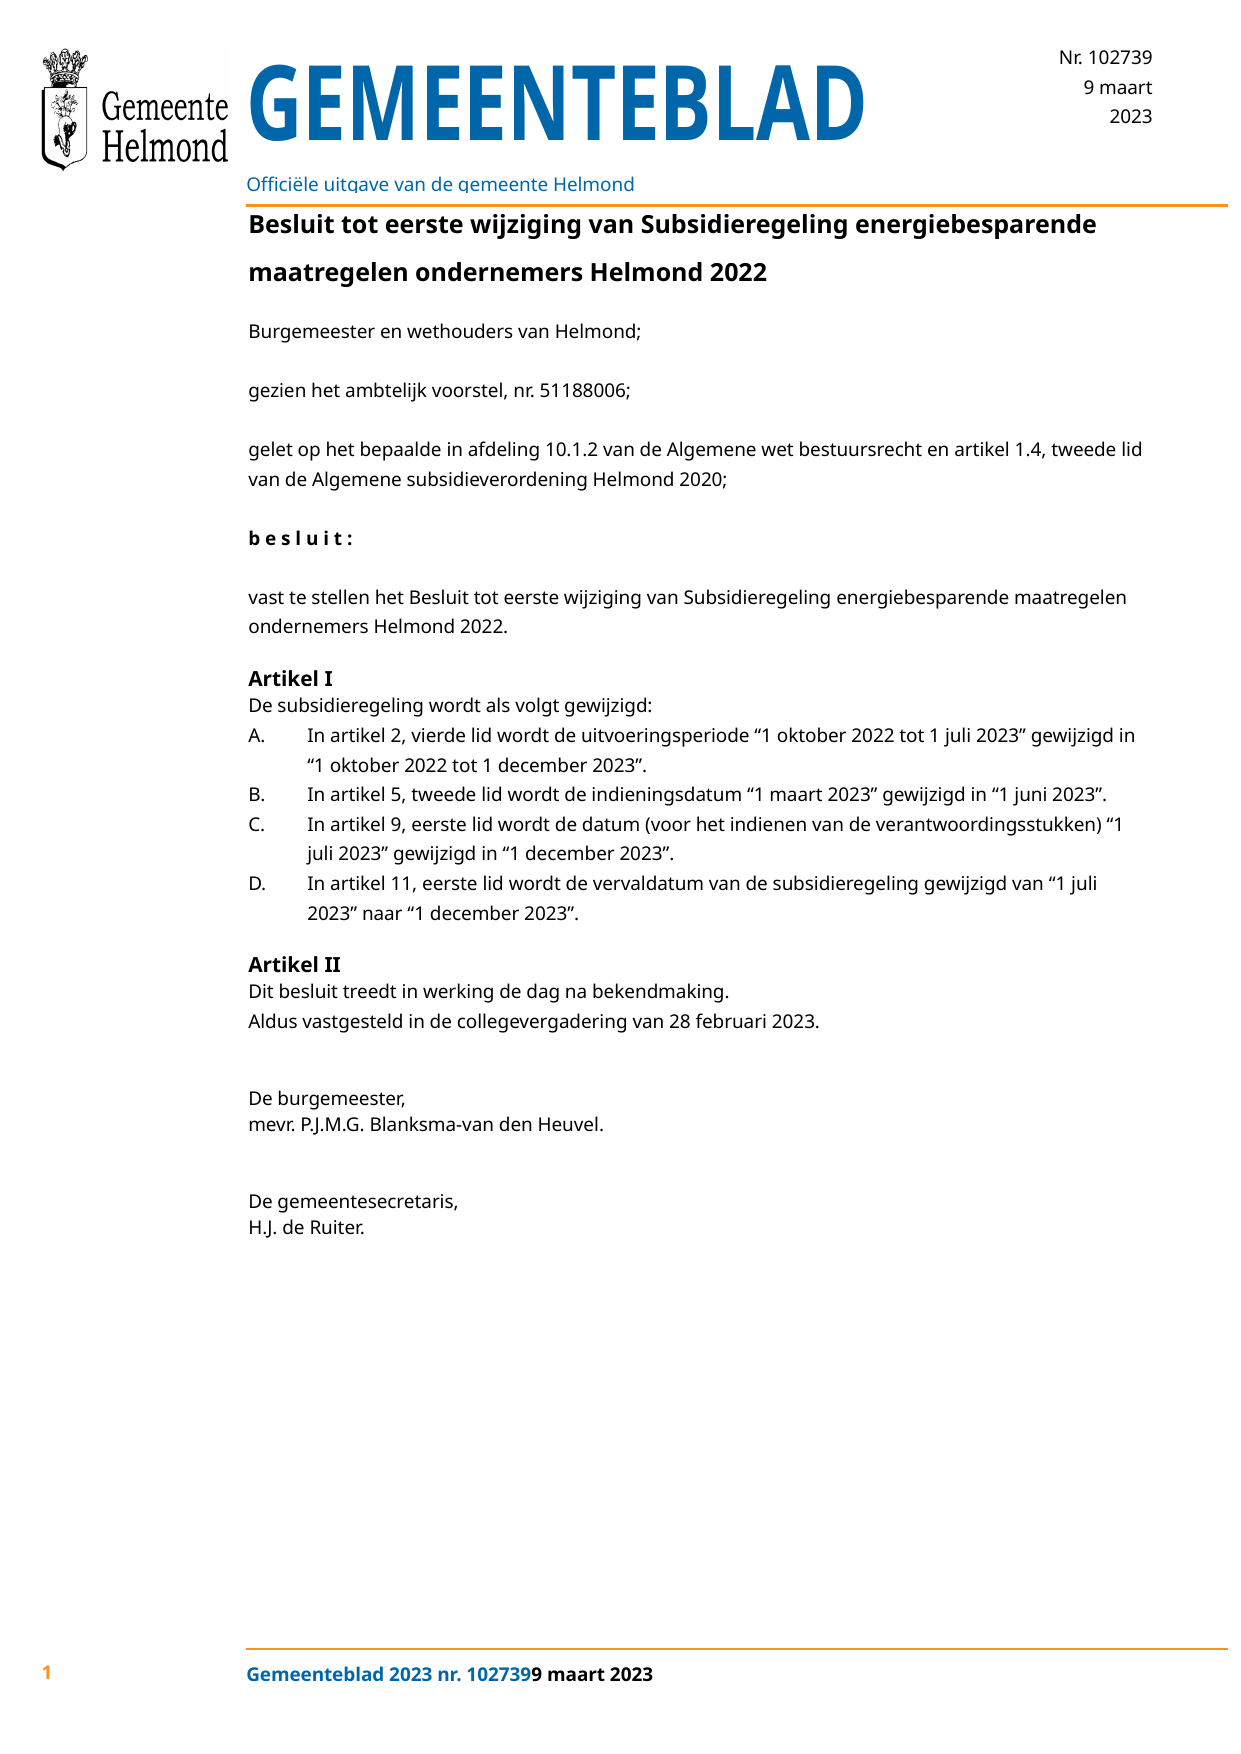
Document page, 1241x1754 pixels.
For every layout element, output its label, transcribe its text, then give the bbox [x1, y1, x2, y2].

text Dit besluit treedt in werking de dag na bekendmaking. [248, 978, 1152, 1004]
list In artikel 2, vierde lid wordt de uitvoeringsperiode “1 oktober 2022 tot 1 juli 2023” gewijzigd in “1 oktober 2022 tot 1 december 2023”. [248, 722, 1152, 777]
text De gemeentesecretaris, [248, 1188, 1152, 1214]
text De burgemeester, [248, 1085, 1152, 1111]
text De subsidieregeling wordt als volgt gewijzigd: [248, 693, 1152, 718]
text Artikel II [248, 950, 1152, 978]
text mevr. P.J.M.G. Blanksma-van den Heuvel. [248, 1111, 1152, 1137]
text Burgemeester en wethouders van Helmond; [248, 318, 1152, 344]
text vast te stellen het Besluit tot eerste wijziging van Subsidieregeling energiebesparende maatregelen ondernemers Helmond 2022. [248, 584, 1152, 639]
text Besluit tot eerste wijziging van Subsidieregeling energiebesparende maatregelen ondernemers Helmond 2022 [248, 207, 1152, 288]
text b e s l u i t : [248, 525, 1152, 551]
text gelet op het bepaalde in afdeling 10.1.2 van de Algemene wet bestuursrecht en artikel 1.4, tweede lid van de Algemene subsidieverordening Helmond 2020; [248, 436, 1152, 492]
picture [41, 47, 231, 172]
text Aldus vastgesteld in de collegevergadering van 28 februari 2023. [248, 1008, 1152, 1034]
text Artikel I [248, 664, 1152, 693]
list In artikel 11, eerste lid wordt de vervaldatum van de subsidieregeling gewijzigd van “1 juli 2023” naar “1 december 2023”. [248, 870, 1152, 925]
text H.J. de Ruiter. [248, 1214, 1152, 1240]
text gezien het ambtelijk voorstel, nr. 51188006; [248, 377, 1152, 403]
list In artikel 5, tweede lid wordt de indieningsdatum “1 maart 2023” gewijzigd in “1 juni 2023”. [248, 781, 1152, 807]
list In artikel 9, eerste lid wordt de datum (voor het indienen van de verantwoordingsstukken) “1 juli 2023” gewijzigd in “1 december 2023”. [248, 811, 1152, 866]
